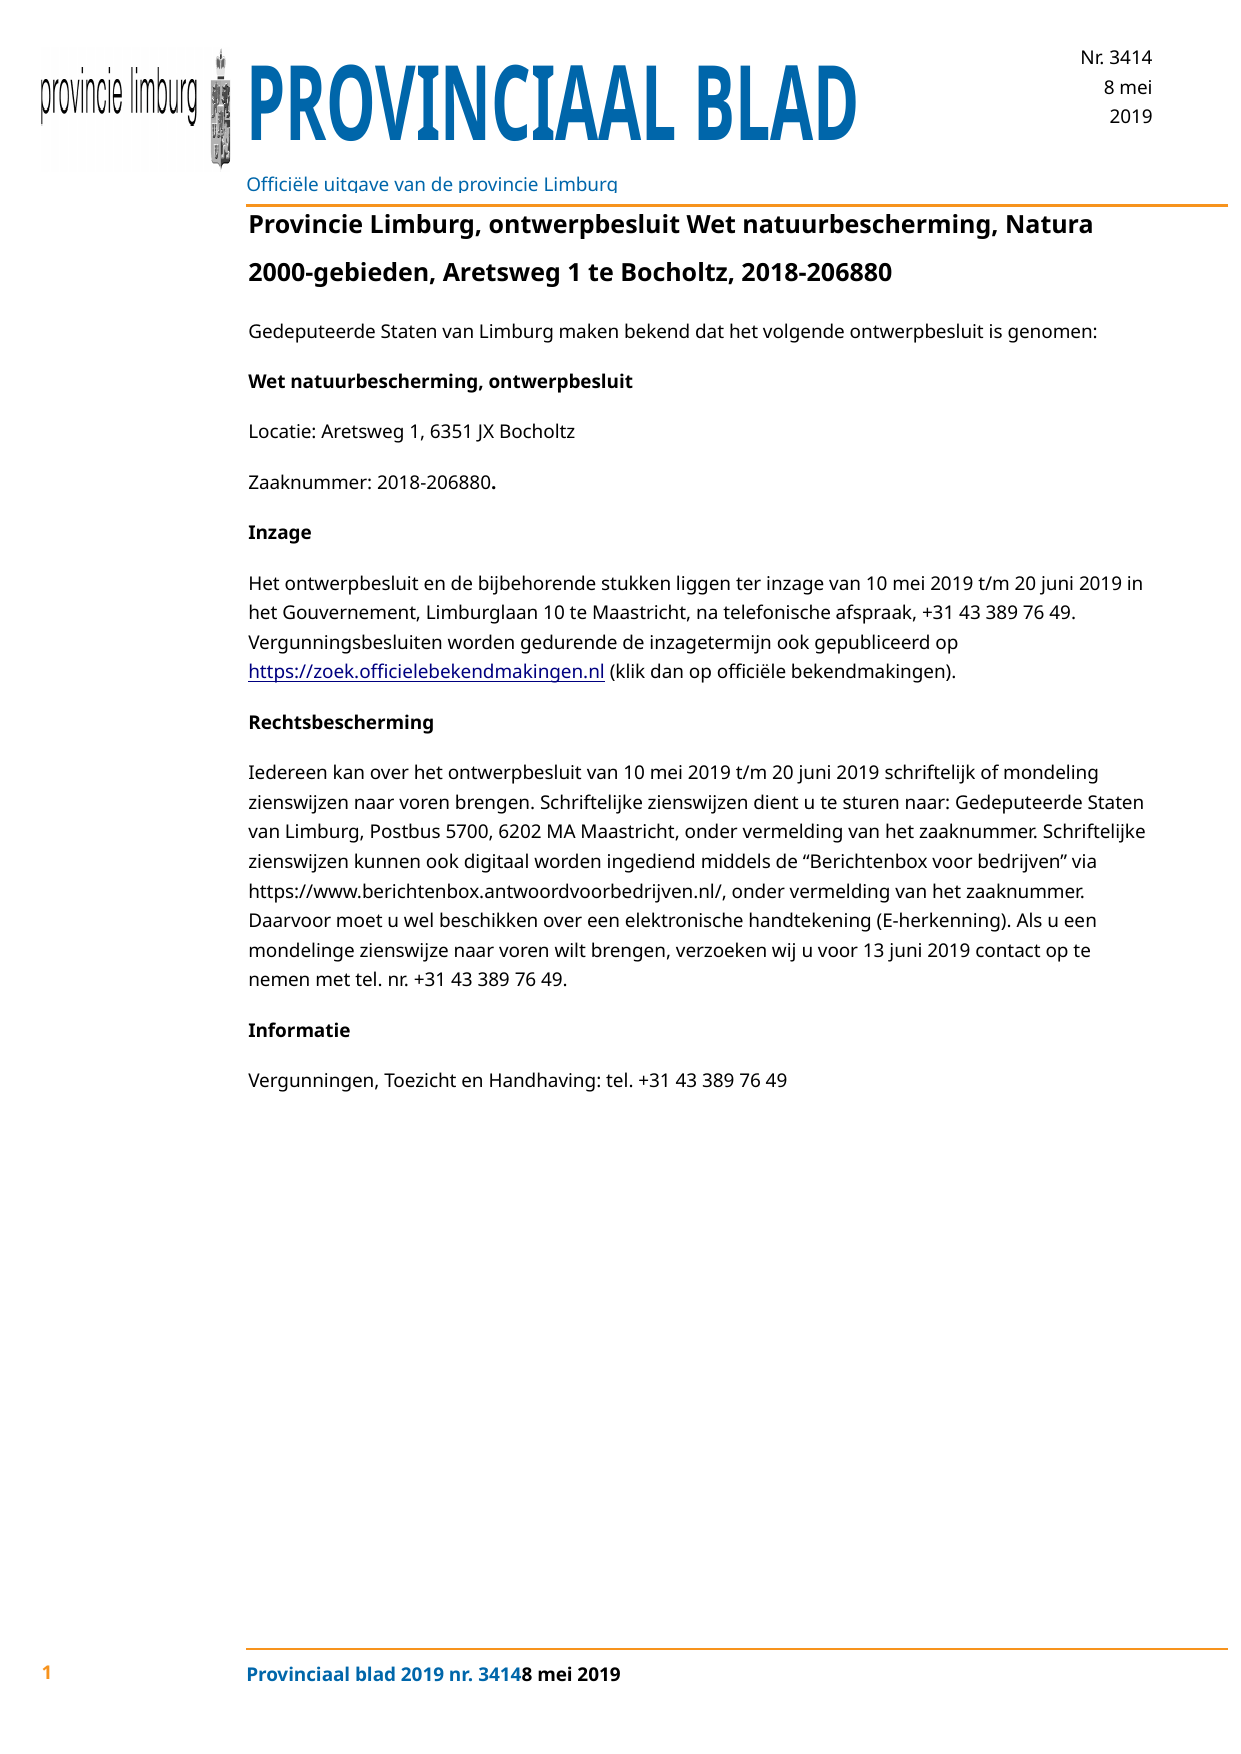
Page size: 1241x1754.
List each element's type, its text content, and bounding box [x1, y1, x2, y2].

text Rechtsbescherming [248, 709, 1152, 735]
text Wet natuurbescherming, ontwerpbesluit [248, 368, 1152, 394]
text Provincie Limburg, ontwerpbesluit Wet natuurbescherming, Natura 2000-gebieden, Aretsweg 1 te Bocholtz, 2018-206880 [248, 207, 1152, 288]
text Vergunningen, Toezicht en Handhaving: tel. +31 43 389 76 49 [248, 1067, 1152, 1093]
text Informatie [248, 1017, 1152, 1043]
text Gedeputeerde Staten van Limburg maken bekend dat het volgende ontwerpbesluit is genomen: [248, 318, 1152, 344]
text Inzage [248, 519, 1152, 545]
text Iedereen kan over het ontwerpbesluit van 10 mei 2019 t/m 20 juni 2019 schriftelijk of mondeling zienswijzen naar voren brengen. Schriftelijke zienswijzen dient u te sturen naar: Gedeputeerde Staten van Limburg, Postbus 5700, 6202 MA Maastricht, onder vermelding van het zaaknummer. Schriftelijke zienswijzen kunnen ook digitaal worden ingediend middels de “Berichtenbox voor bedrijven” via https://www.berichtenbox.antwoordvoorbedrijven.nl/, onder vermelding van het zaaknummer. Daarvoor moet u wel beschikken over een elektronische handtekening (E-herkenning). Als u een mondelinge zienswijze naar voren wilt brengen, verzoeken wij u voor 13 juni 2019 contact op te nemen met tel. nr. +31 43 389 76 49. [248, 759, 1152, 992]
text Zaaknummer: 2018-206880. [248, 469, 1152, 495]
text Locatie: Aretsweg 1, 6351 JX Bocholtz [248, 419, 1152, 444]
picture [41, 47, 231, 172]
text Het ontwerpbesluit en de bijbehorende stukken liggen ter inzage van 10 mei 2019 t/m 20 juni 2019 in het Gouvernement, Limburglaan 10 te Maastricht, na telefonische afspraak, +31 43 389 76 49. Vergunningsbesluiten worden gedurende de inzagetermijn ook gepubliceerd op https://zoek.officielebekendmakingen.nl (klik dan op officiële bekendmakingen). [248, 570, 1152, 684]
